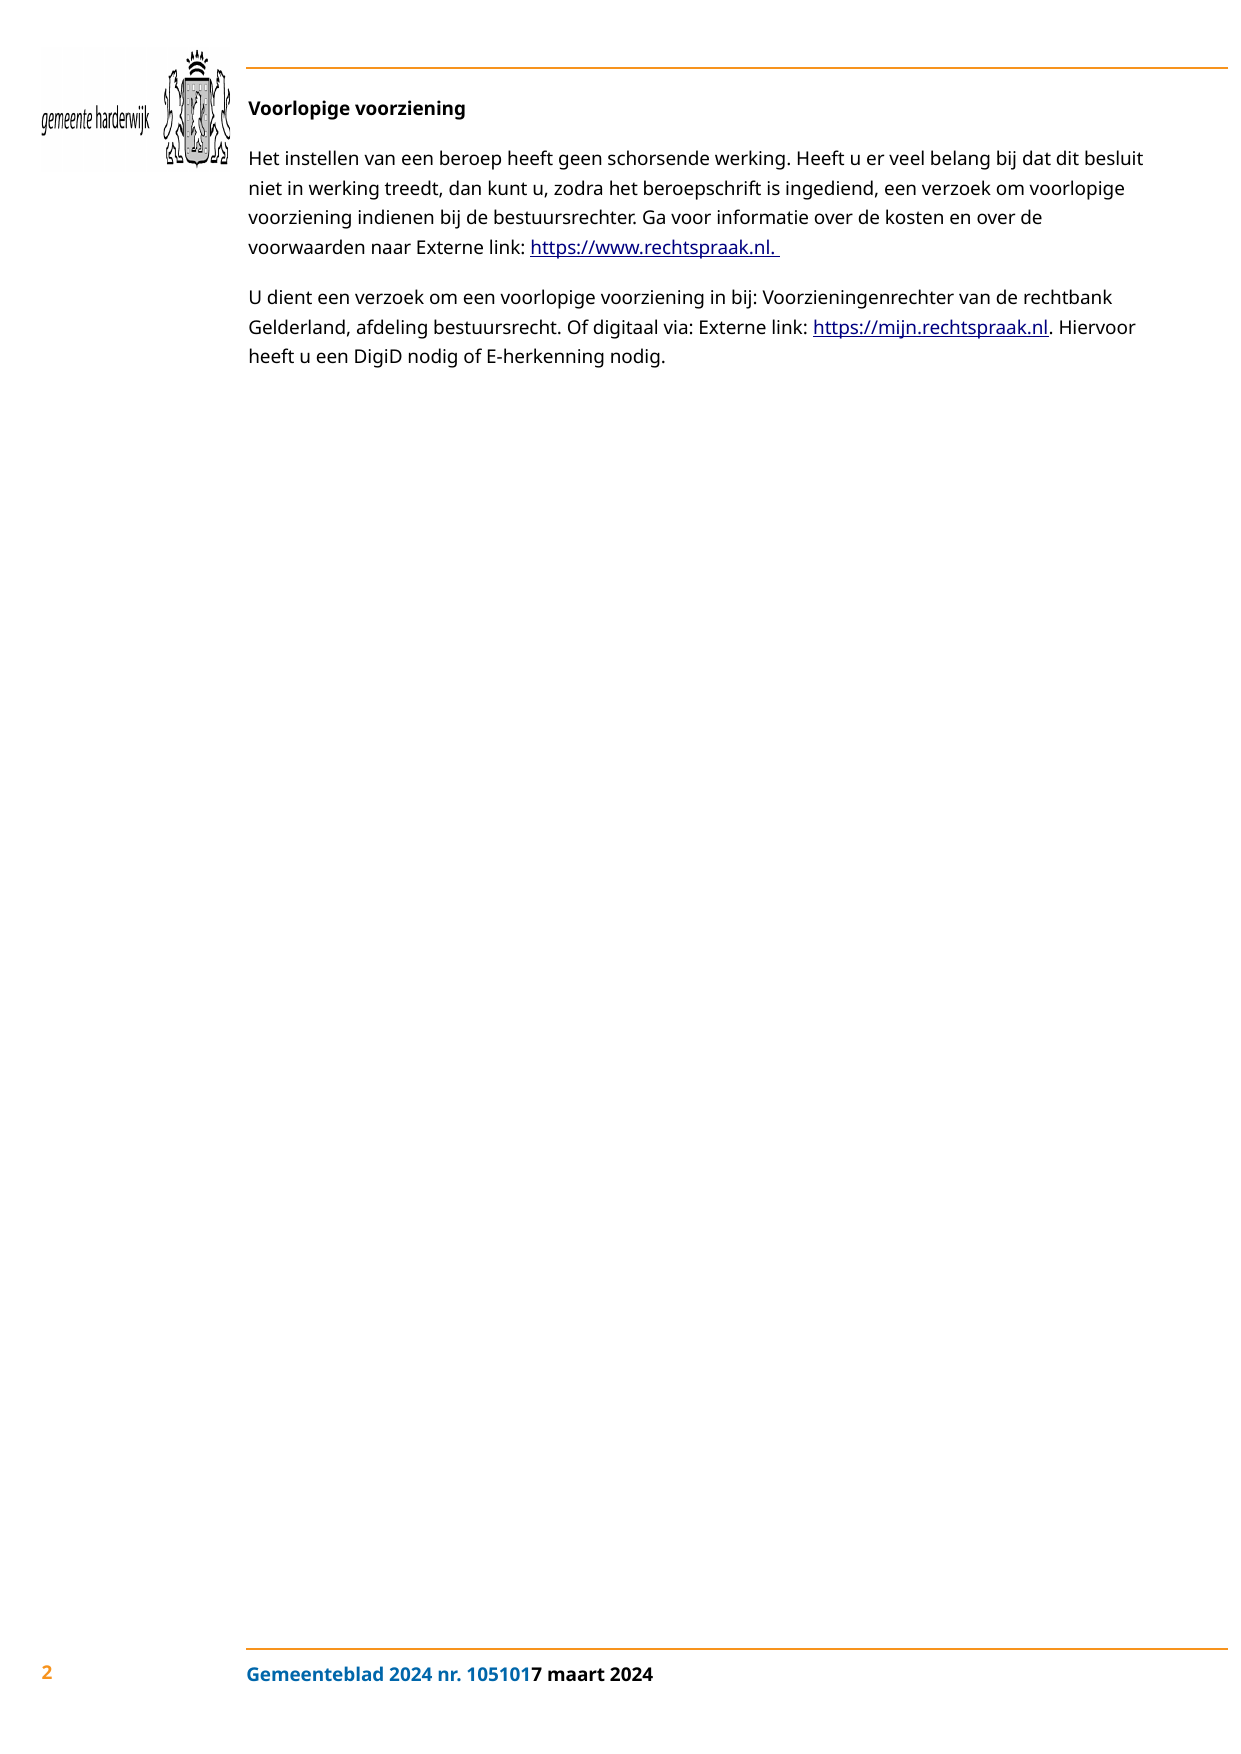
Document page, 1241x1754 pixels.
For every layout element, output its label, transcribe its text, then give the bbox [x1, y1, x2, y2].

text Het instellen van een beroep heeft geen schorsende werking. Heeft u er veel belang bij dat dit besluit niet in werking treedt, dan kunt u, zodra het beroepschrift is ingediend, een verzoek om voorlopige voorziening indienen bij de bestuursrechter. Ga voor informatie over de kosten en over de voorwaarden naar Externe link: https://www.rechtspraak.nl. [248, 145, 1152, 260]
text U dient een verzoek om een voorlopige voorziening in bij: Voorzieningenrechter van de rechtbank Gelderland, afdeling bestuursrecht. Of digitaal via: Externe link: https://mijn.rechtspraak.nl. Hiervoor heeft u een DigiD nodig of E-herkenning nodig. [248, 284, 1152, 369]
picture [41, 47, 231, 172]
text Voorlopige voorziening [248, 95, 1152, 121]
